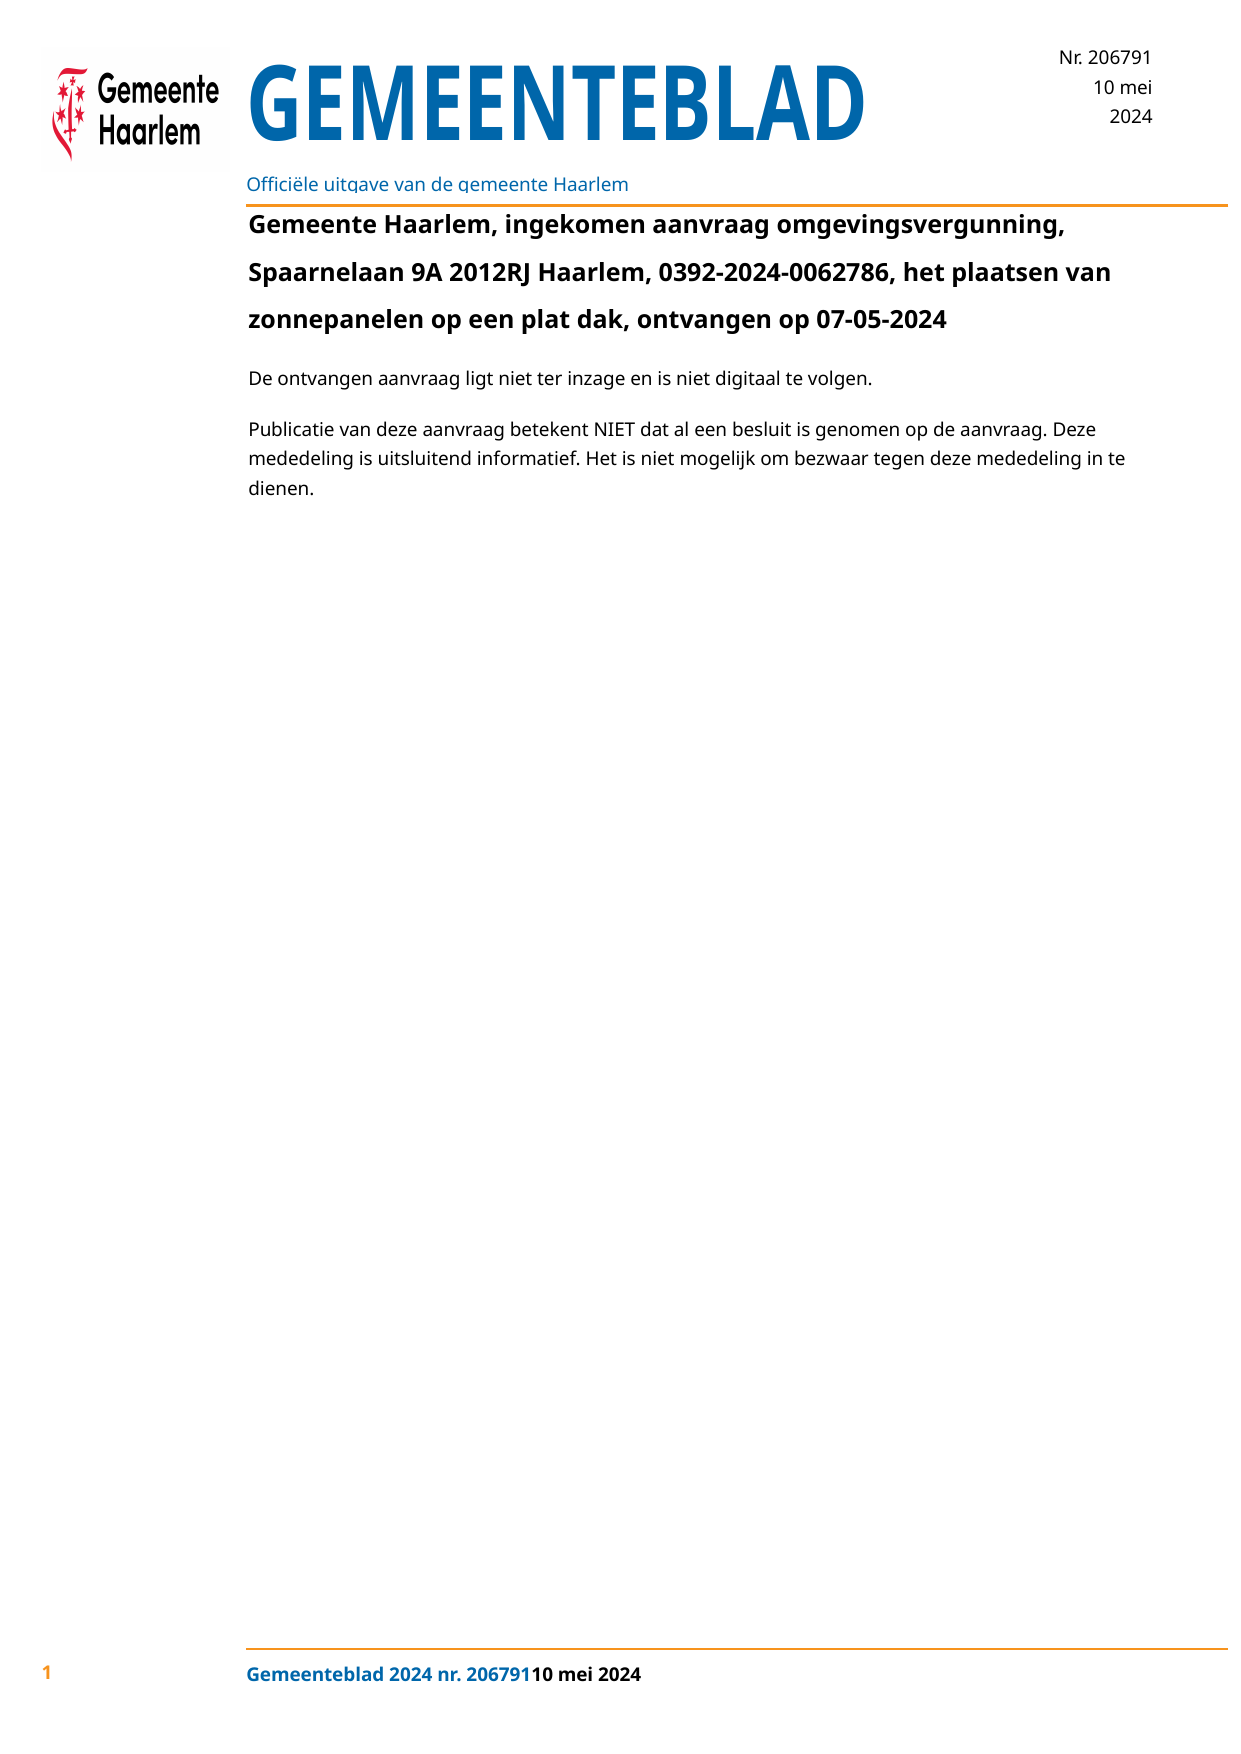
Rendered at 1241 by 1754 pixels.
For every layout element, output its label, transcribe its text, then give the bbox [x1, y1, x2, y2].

text De ontvangen aanvraag ligt niet ter inzage en is niet digitaal te volgen. [248, 366, 1152, 391]
picture [41, 47, 231, 172]
text Publicatie van deze aanvraag betekent NIET dat al een besluit is genomen op de aanvraag. Deze mededeling is uitsluitend informatief. Het is niet mogelijk om bezwaar tegen deze mededeling in te dienen. [248, 416, 1152, 501]
text Gemeente Haarlem, ingekomen aanvraag omgevingsvergunning, Spaarnelaan 9A 2012RJ Haarlem, 0392-2024-0062786, het plaatsen van zonnepanelen op een plat dak, ontvangen op 07-05-2024 [248, 207, 1152, 336]
